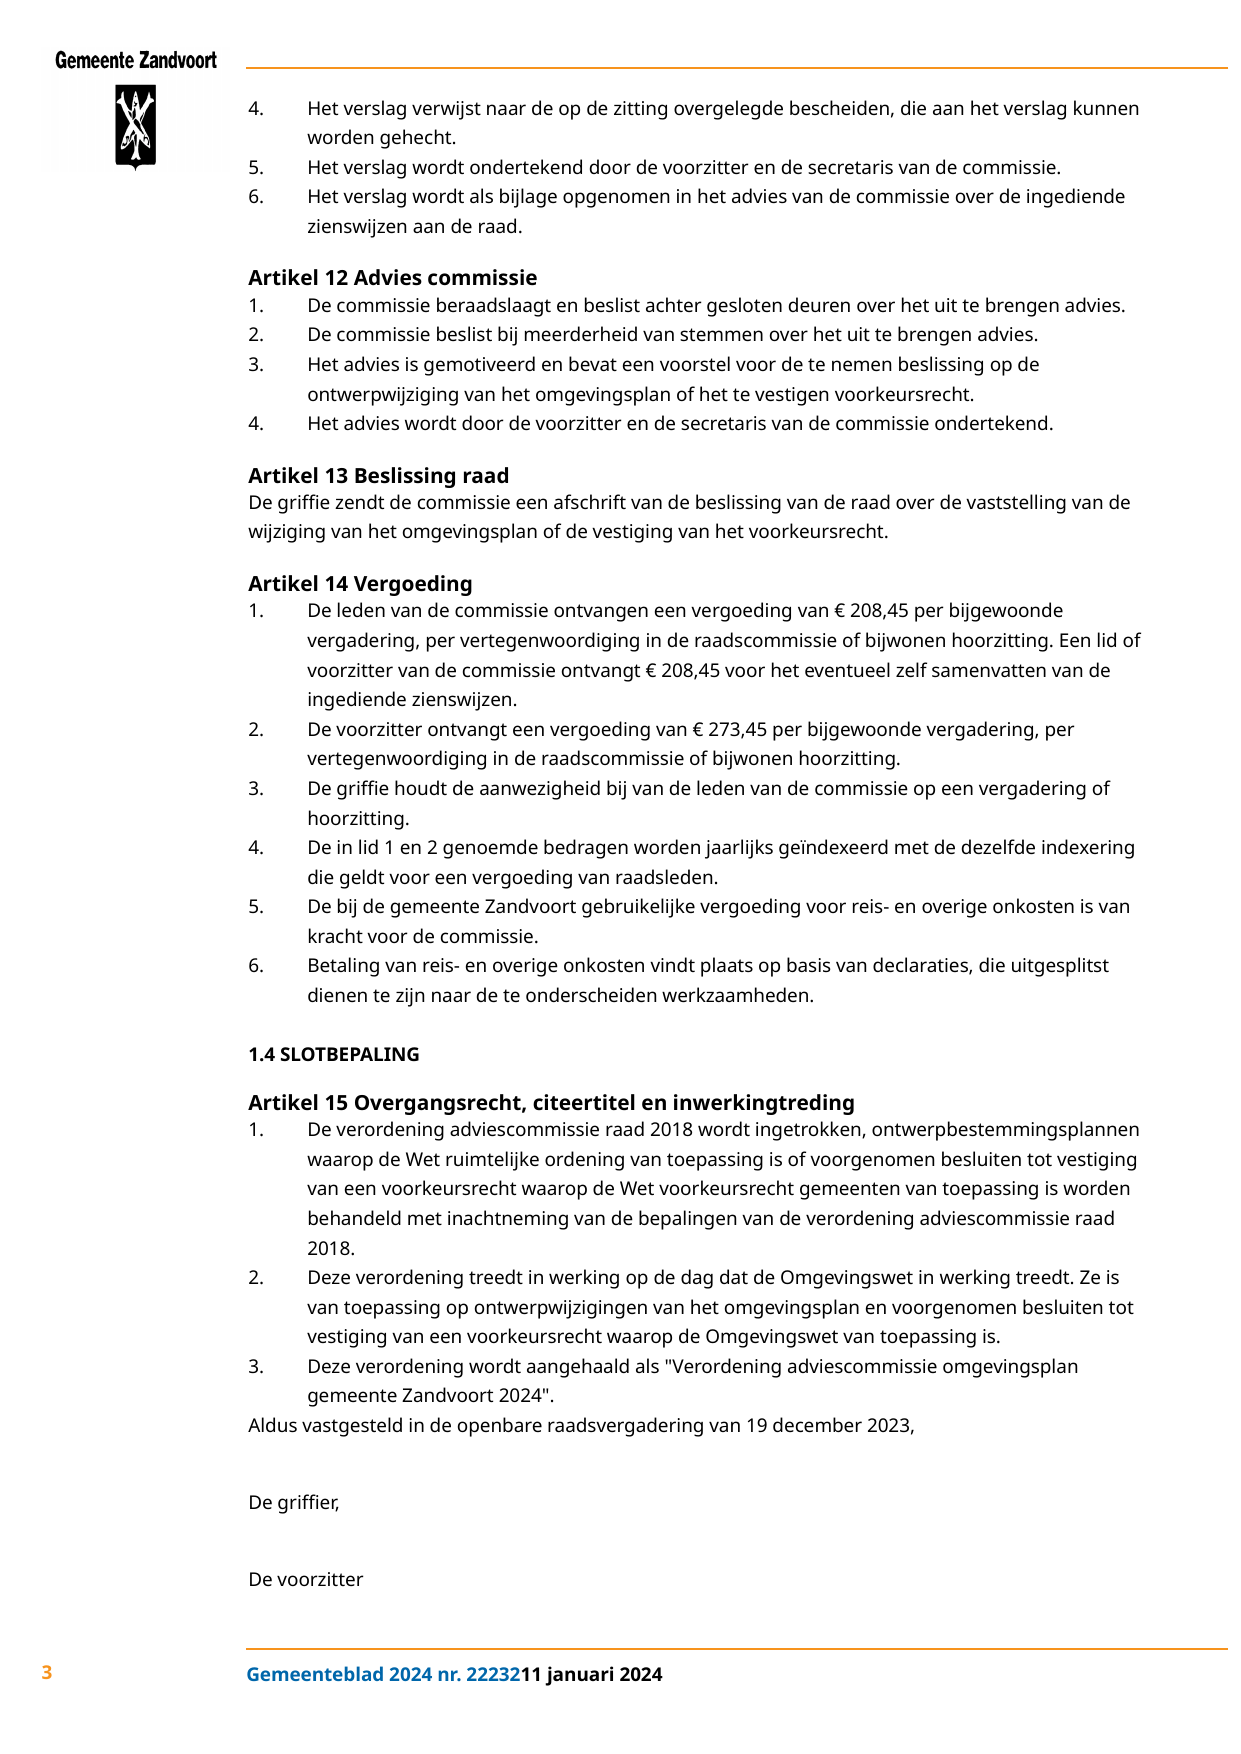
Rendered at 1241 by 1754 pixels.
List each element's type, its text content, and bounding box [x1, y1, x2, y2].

text De griffier, [248, 1489, 1152, 1515]
list Het verslag wordt als bijlage opgenomen in het advies van de commissie over de ingediende zienswijzen aan de raad. [248, 183, 1152, 239]
list Het verslag verwijst naar de op de zitting overgelegde bescheiden, die aan het verslag kunnen worden gehecht. [248, 95, 1152, 150]
text Aldus vastgesteld in de openbare raadsvergadering van 19 december 2023, [248, 1412, 1152, 1438]
list De griffie houdt de aanwezigheid bij van de leden van de commissie op een vergadering of hoorzitting. [248, 775, 1152, 830]
picture [41, 47, 231, 172]
text 1.4 SLOTBEPALING [248, 1041, 1152, 1067]
list De verordening adviescommissie raad 2018 wordt ingetrokken, ontwerpbestemmingsplannen waarop de Wet ruimtelijke ordening van toepassing is of voorgenomen besluiten tot vestiging van een voorkeursrecht waarop de Wet voorkeursrecht gemeenten van toepassing is worden behandeld met inachtneming van de bepalingen van de verordening adviescommissie raad 2018. [248, 1116, 1152, 1260]
list Deze verordening treedt in werking op de dag dat de Omgevingswet in werking treedt. Ze is van toepassing op ontwerpwijzigingen van het omgevingsplan en voorgenomen besluiten tot vestiging van een voorkeursrecht waarop de Omgevingswet van toepassing is. [248, 1264, 1152, 1349]
list De in lid 1 en 2 genoemde bedragen worden jaarlijks geïndexeerd met de dezelfde indexering die geldt voor een vergoeding van raadsleden. [248, 834, 1152, 889]
list Betaling van reis- en overige onkosten vindt plaats op basis van declaraties, die uitgesplitst dienen te zijn naar de te onderscheiden werkzaamheden. [248, 953, 1152, 1008]
list Deze verordening wordt aangehaald als "Verordening adviescommissie omgevingsplan gemeente Zandvoort 2024". [248, 1353, 1152, 1408]
list De voorzitter ontvangt een vergoeding van € 273,45 per bijgewoonde vergadering, per vertegenwoordiging in de raadscommissie of bijwonen hoorzitting. [248, 716, 1152, 771]
text Artikel 14 Vergoeding [248, 569, 1152, 598]
list De leden van de commissie ontvangen een vergoeding van € 208,45 per bijgewoonde vergadering, per vertegenwoordiging in de raadscommissie of bijwonen hoorzitting. Een lid of voorzitter van de commissie ontvangt € 208,45 voor het eventueel zelf samenvatten van de ingediende zienswijzen. [248, 598, 1152, 712]
text De griffie zendt de commissie een afschrift van de beslissing van de raad over de vaststelling van de wijziging van het omgevingsplan of de vestiging van het voorkeursrecht. [248, 489, 1152, 544]
list Het advies is gemotiveerd en bevat een voorstel voor de te nemen beslissing op de ontwerpwijziging van het omgevingsplan of het te vestigen voorkeursrecht. [248, 351, 1152, 406]
text Artikel 13 Beslissing raad [248, 461, 1152, 489]
list Het advies wordt door de voorzitter en de secretaris van de commissie ondertekend. [248, 410, 1152, 436]
list De commissie beraadslaagt en beslist achter gesloten deuren over het uit te brengen advies. [248, 292, 1152, 318]
text Artikel 12 Advies commissie [248, 263, 1152, 292]
list De commissie beslist bij meerderheid van stemmen over het uit te brengen advies. [248, 322, 1152, 347]
list Het verslag wordt ondertekend door de voorzitter en de secretaris van de commissie. [248, 154, 1152, 180]
list De bij de gemeente Zandvoort gebruikelijke vergoeding voor reis- en overige onkosten is van kracht voor de commissie. [248, 893, 1152, 949]
text De voorzitter [248, 1567, 1152, 1592]
text Artikel 15 Overgangsrecht, citeertitel en inwerkingtreding [248, 1088, 1152, 1116]
